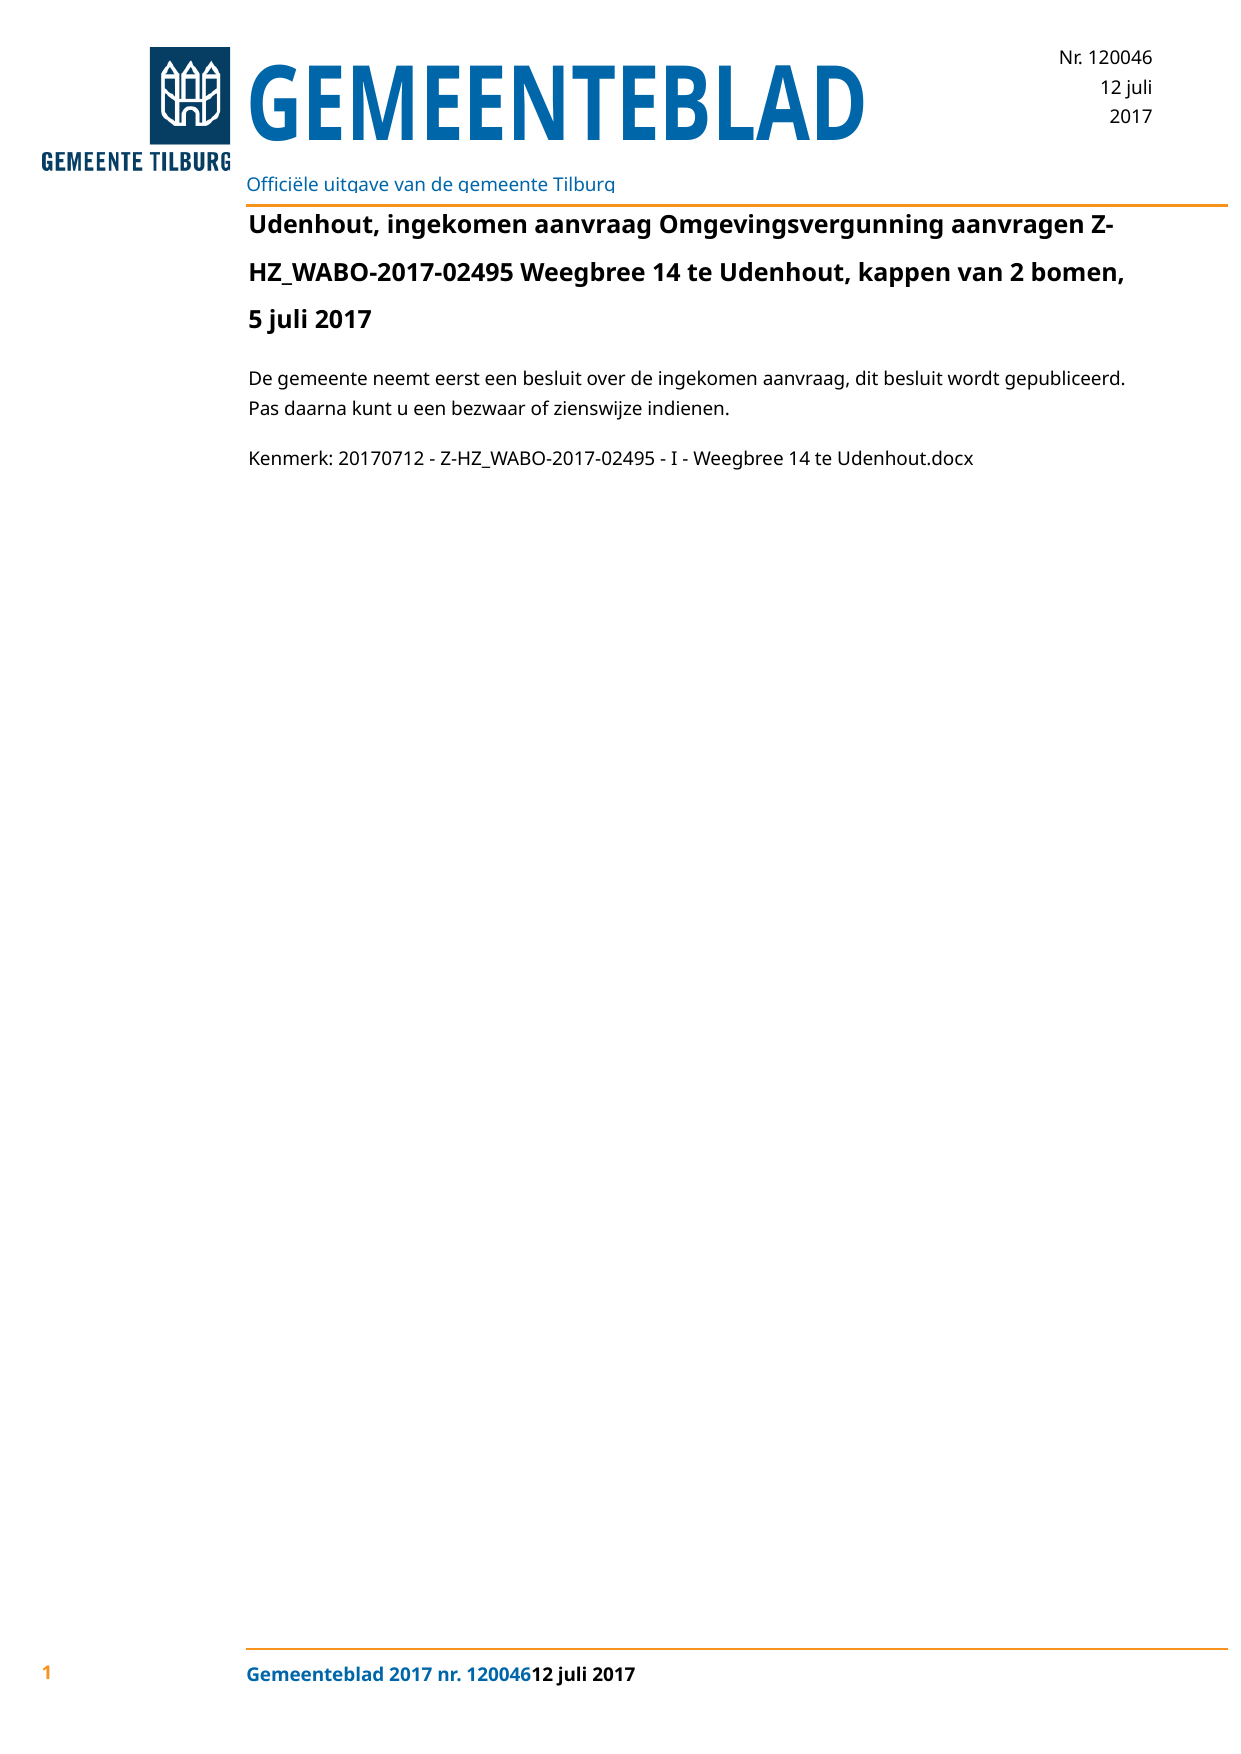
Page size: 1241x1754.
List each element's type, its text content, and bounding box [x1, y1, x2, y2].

text Kenmerk: 20170712 - Z-HZ_WABO-2017-02495 - I - Weegbree 14 te Udenhout.docx [248, 446, 1152, 471]
text De gemeente neemt eerst een besluit over de ingekomen aanvraag, dit besluit wordt gepubliceerd. Pas daarna kunt u een bezwaar of zienswijze indienen. [248, 366, 1152, 421]
text Udenhout, ingekomen aanvraag Omgevingsvergunning aanvragen Z-HZ_WABO-2017-02495 Weegbree 14 te Udenhout, kappen van 2 bomen, 5 juli 2017 [248, 207, 1152, 336]
picture [41, 47, 231, 172]
